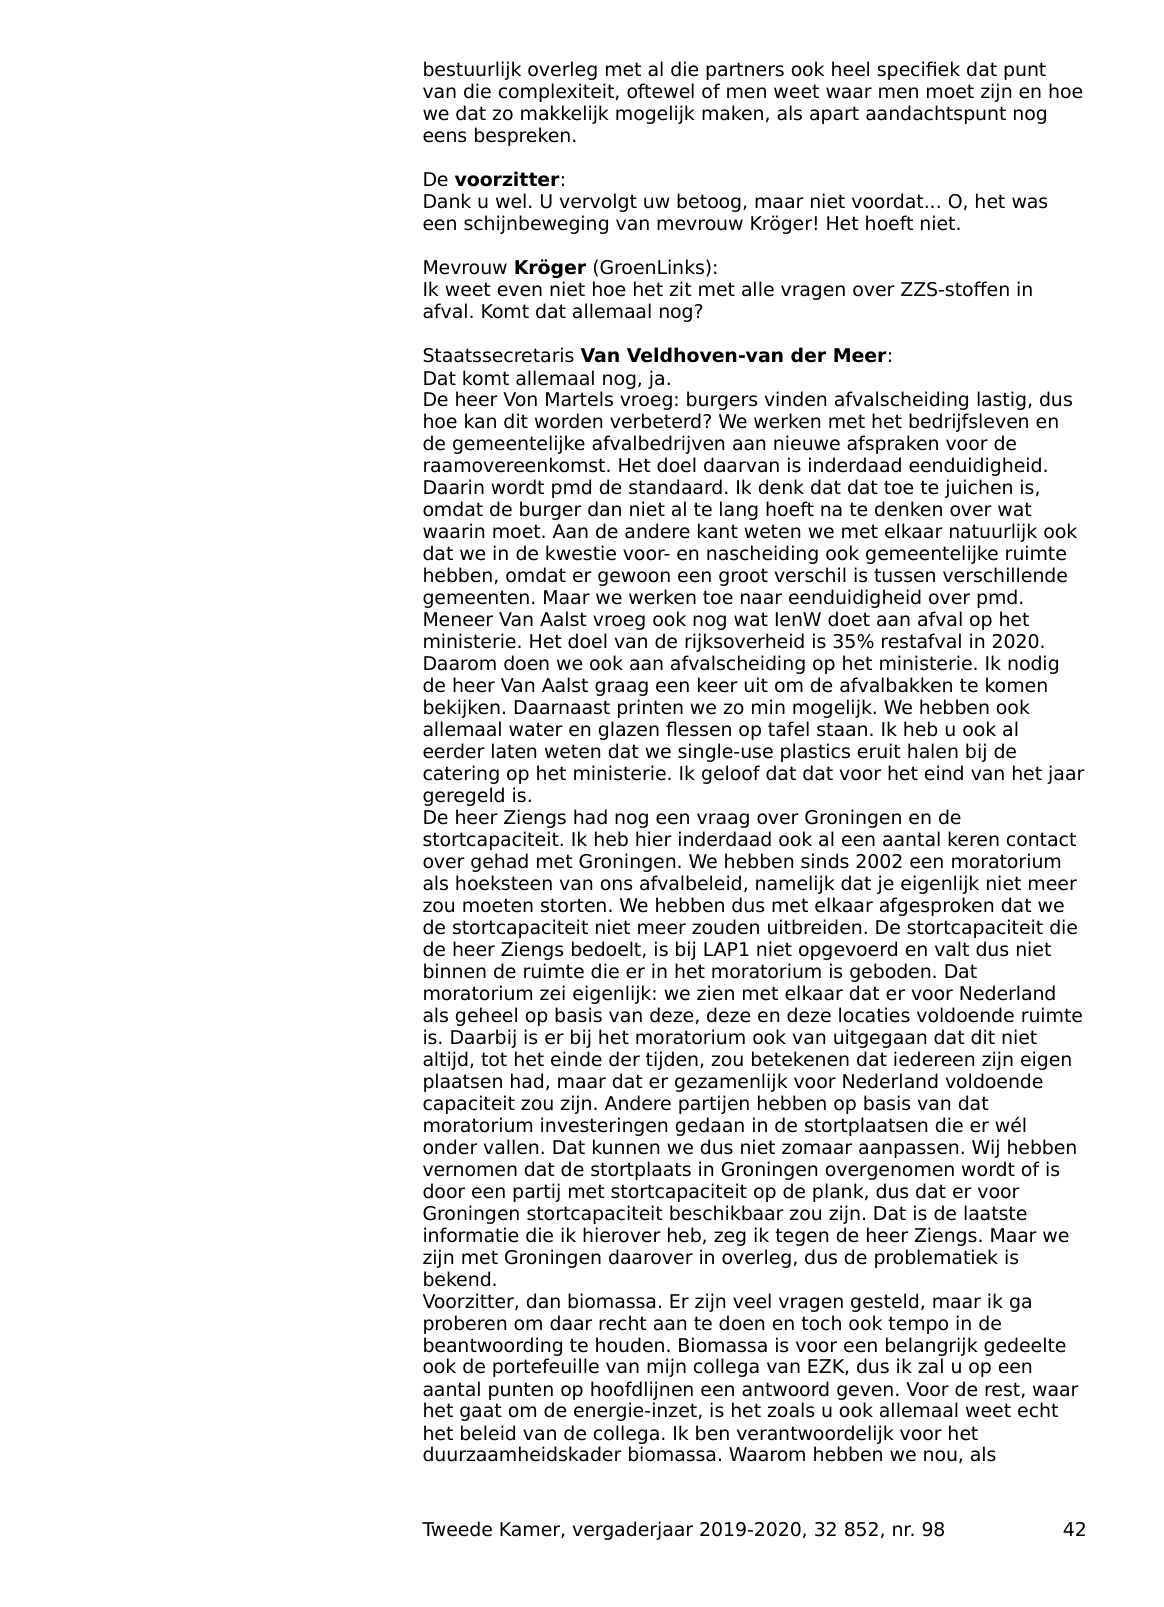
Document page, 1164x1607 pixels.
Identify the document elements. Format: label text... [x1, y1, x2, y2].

text Voorzitter, dan biomassa. Er zijn veel vragen gesteld, maar ik ga proberen om daar recht aan te doen en toch ook tempo in de beantwoording te houden. Biomassa is voor een belangrijk gedeelte ook de portefeuille van mijn collega van EZK, dus ik zal u op een aantal punten op hoofdlijnen een antwoord geven. Voor de rest, waar het gaat om de energie-inzet, is het zoals u ook allemaal weet echt het beleid van de collega. Ik ben verantwoordelijk voor het duurzaamheidskader biomassa. Waarom hebben we nou, als [422, 1291, 1087, 1466]
text Staatssecretaris Van Veldhoven-van der Meer: [422, 345, 1087, 367]
text De voorzitter: [422, 169, 1087, 191]
text Ik weet even niet hoe het zit met alle vragen over ZZS-stoffen in afval. Komt dat allemaal nog? [422, 279, 1087, 323]
text Dank u wel. U vervolgt uw betoog, maar niet voordat... O, het was een schijnbeweging van mevrouw Kröger! Het hoeft niet. [422, 191, 1087, 235]
text bestuurlijk overleg met al die partners ook heel specifiek dat punt van die complexiteit, oftewel of men weet waar men moet zijn en hoe we dat zo makkelijk mogelijk maken, als apart aandachtspunt nog eens bespreken. [422, 59, 1087, 147]
text De heer Ziengs had nog een vraag over Groningen en de stortcapaciteit. Ik heb hier inderdaad ook al een aantal keren contact over gehad met Groningen. We hebben sinds 2002 een moratorium als hoeksteen van ons afvalbeleid, namelijk dat je eigenlijk niet meer zou moeten storten. We hebben dus met elkaar afgesproken dat we de stortcapaciteit niet meer zouden uitbreiden. De stortcapaciteit die de heer Ziengs bedoelt, is bij LAP1 niet opgevoerd en valt dus niet binnen de ruimte die er in het moratorium is geboden. Dat moratorium zei eigenlijk: we zien met elkaar dat er voor Nederland als geheel op basis van deze, deze en deze locaties voldoende ruimte is. Daarbij is er bij het moratorium ook van uitgegaan dat dit niet altijd, tot het einde der tijden, zou betekenen dat iedereen zijn eigen plaatsen had, maar dat er gezamenlijk voor Nederland voldoende capaciteit zou zijn. Andere partijen hebben op basis van dat moratorium investeringen gedaan in de stortplaatsen die er wél onder vallen. Dat kunnen we dus niet zomaar aanpassen. Wij hebben vernomen dat de stortplaats in Groningen overgenomen wordt of is door een partij met stortcapaciteit op de plank, dus dat er voor Groningen stortcapaciteit beschikbaar zou zijn. Dat is de laatste informatie die ik hierover heb, zeg ik tegen de heer Ziengs. Maar we zijn met Groningen daarover in overleg, dus de problematiek is bekend. [422, 807, 1087, 1291]
text Dat komt allemaal nog, ja. [422, 367, 1087, 389]
text De heer Von Martels vroeg: burgers vinden afvalscheiding lastig, dus hoe kan dit worden verbeterd? We werken met het bedrijfsleven en de gemeentelijke afvalbedrijven aan nieuwe afspraken voor de raamovereenkomst. Het doel daarvan is inderdaad eenduidigheid. Daarin wordt pmd de standaard. Ik denk dat dat toe te juichen is, omdat de burger dan niet al te lang hoeft na te denken over wat waarin moet. Aan de andere kant weten we met elkaar natuurlijk ook dat we in de kwestie voor- en nascheiding ook gemeentelijke ruimte hebben, omdat er gewoon een groot verschil is tussen verschillende gemeenten. Maar we werken toe naar eenduidigheid over pmd. [422, 389, 1087, 609]
text Meneer Van Aalst vroeg ook nog wat IenW doet aan afval op het ministerie. Het doel van de rijksoverheid is 35% restafval in 2020. Daarom doen we ook aan afvalscheiding op het ministerie. Ik nodig de heer Van Aalst graag een keer uit om de afvalbakken te komen bekijken. Daarnaast printen we zo min mogelijk. We hebben ook allemaal water en glazen flessen op tafel staan. Ik heb u ook al eerder laten weten dat we single-use plastics eruit halen bij de catering op het ministerie. Ik geloof dat dat voor het eind van het jaar geregeld is. [422, 609, 1087, 807]
text Mevrouw Kröger (GroenLinks): [422, 257, 1087, 279]
